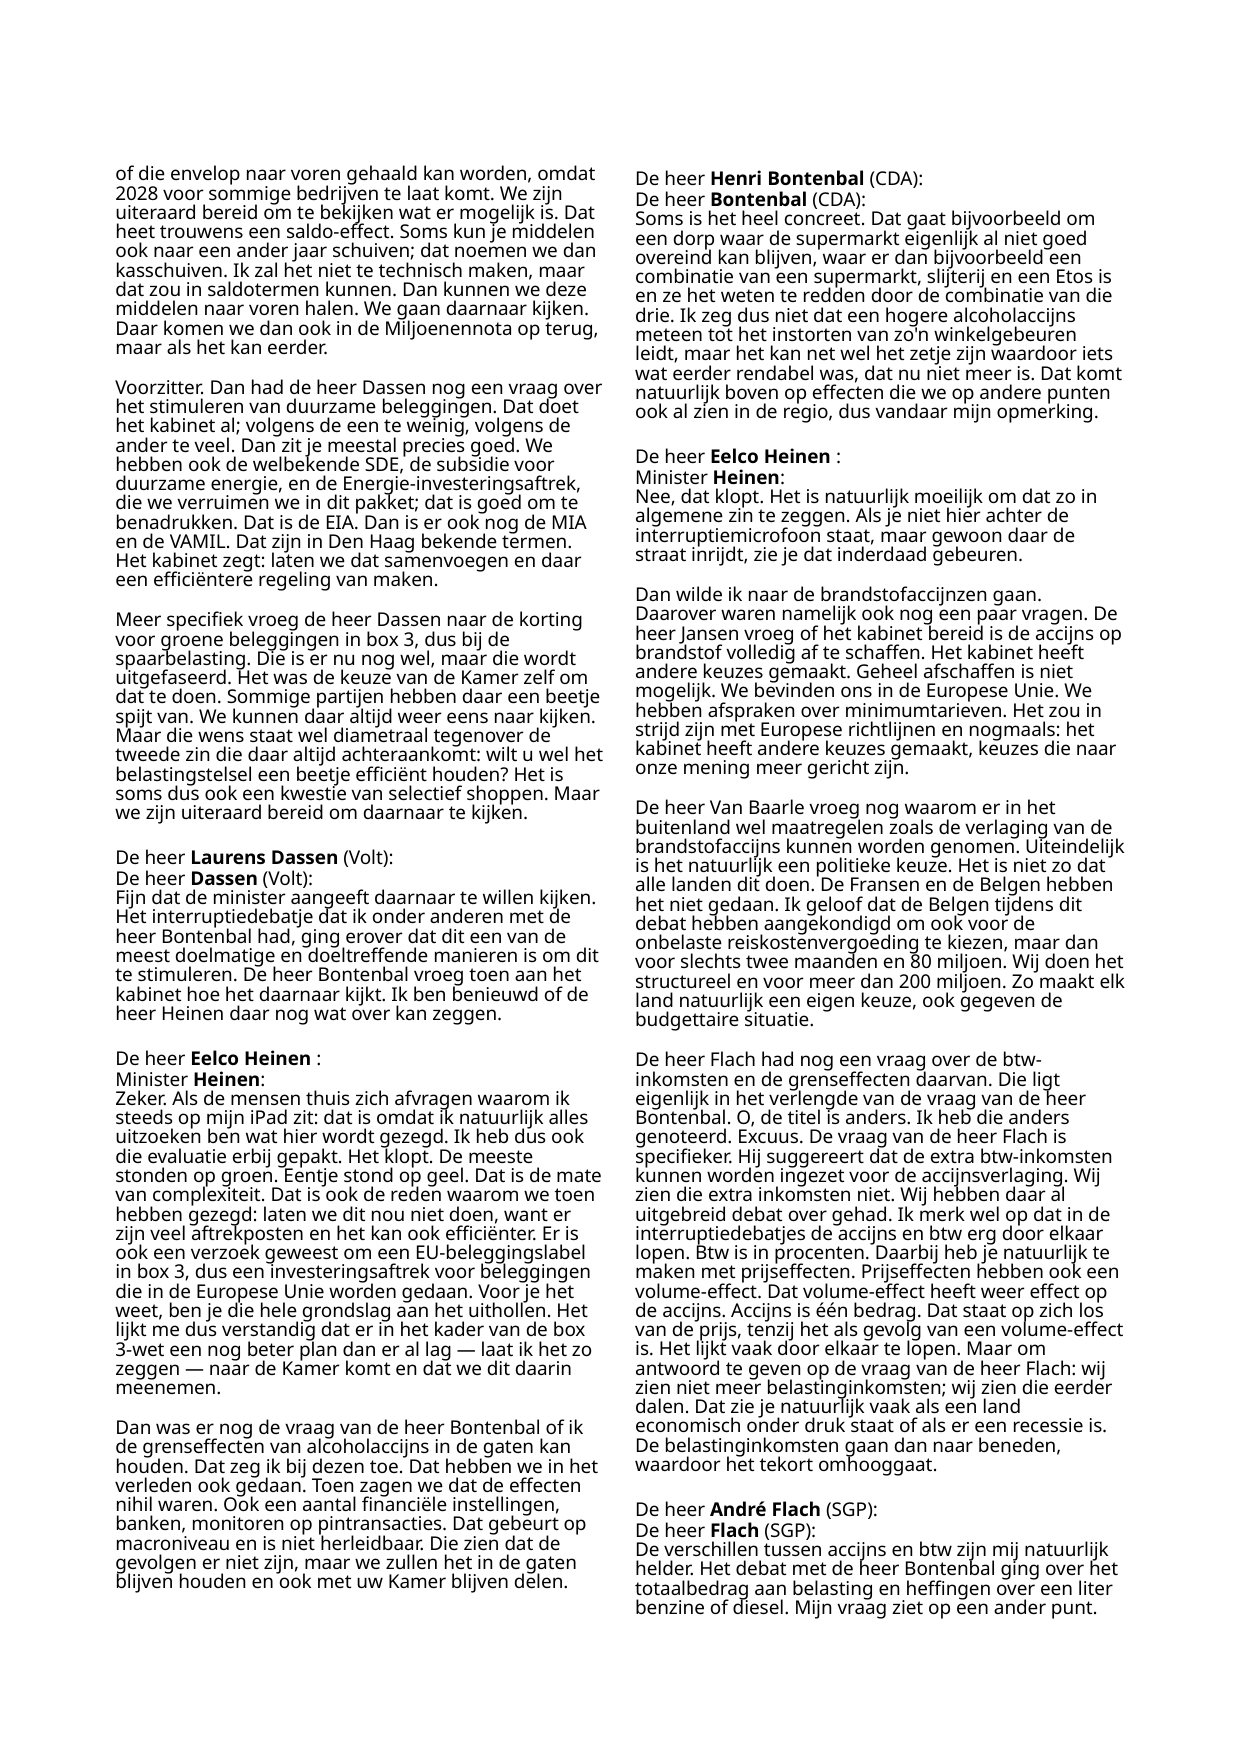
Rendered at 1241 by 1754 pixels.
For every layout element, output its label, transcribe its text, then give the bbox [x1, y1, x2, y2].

text De heer Henri Bontenbal (CDA): [635, 165, 1125, 191]
text Minister Heinen: [635, 469, 1125, 488]
text De heer André Flach (SGP): [635, 1496, 1125, 1522]
text Fijn dat de minister aangeeft daarnaar te willen kijken. Het interruptiedebatje dat ik onder anderen met de heer Bontenbal had, ging erover dat dit een van de meest doelmatige en doeltreffende manieren is om dit te stimuleren. De heer Bontenbal vroeg toen aan het kabinet hoe het daarnaar kijkt. Ik ben benieuwd of de heer Heinen daar nog wat over kan zeggen. [115, 889, 605, 1024]
text De heer Van Baarle vroeg nog waarom er in het buitenland wel maatregelen zoals de verlaging van de brandstofaccijns kunnen worden genomen. Uiteindelijk is het natuurlijk een politieke keuze. Het is niet zo dat alle landen dit doen. De Fransen en de Belgen hebben het niet gedaan. Ik geloof dat de Belgen tijdens dit debat hebben aangekondigd om ook voor de onbelaste reiskostenvergoeding te kiezen, maar dan voor slechts twee maanden en 80 miljoen. Wij doen het structureel en voor meer dan 200 miljoen. Zo maakt elk land natuurlijk een eigen keuze, ook gegeven de budgettaire situatie. [635, 799, 1125, 1031]
text Soms is het heel concreet. Dat gaat bijvoorbeeld om een dorp waar de supermarkt eigenlijk al niet goed overeind kan blijven, waar er dan bijvoorbeeld een combinatie van een supermarkt, slijterij en een Etos is en ze het weten te redden door de combinatie van die drie. Ik zeg dus niet dat een hogere alcoholaccijns meteen tot het instorten van zo'n winkelgebeuren leidt, maar het kan net wel het zetje zijn waardoor iets wat eerder rendabel was, dat nu niet meer is. Dat komt natuurlijk boven op effecten die we op andere punten ook al zien in de regio, dus vandaar mijn opmerking. [635, 210, 1125, 422]
text De heer Bontenbal (CDA): [635, 191, 1125, 210]
text De heer Eelco Heinen : [115, 1045, 605, 1071]
text Meer specifiek vroeg de heer Dassen naar de korting voor groene beleggingen in box 3, dus bij de spaarbelasting. Die is er nu nog wel, maar die wordt uitgefaseerd. Het was de keuze van de Kamer zelf om dat te doen. Sommige partijen hebben daar een beetje spijt van. We kunnen daar altijd weer eens naar kijken. Maar die wens staat wel diametraal tegenover de tweede zin die daar altijd achteraankomt: wilt u wel het belastingstelsel een beetje efficiënt houden? Het is soms dus ook een kwestie van selectief shoppen. Maar we zijn uiteraard bereid om daarnaar te kijken. [115, 611, 605, 823]
text De heer Flach (SGP): [635, 1522, 1125, 1541]
text De heer Eelco Heinen : [635, 443, 1125, 469]
text Dan was er nog de vraag van de heer Bontenbal of ik de grenseffecten van alcoholaccijns in de gaten kan houden. Dat zeg ik bij dezen toe. Dat hebben we in het verleden ook gedaan. Toen zagen we dat de effecten nihil waren. Ook een aantal financiële instellingen, banken, monitoren op pintransacties. Dat gebeurt op macroniveau en is niet herleidbaar. Die zien dat de gevolgen er niet zijn, maar we zullen het in de gaten blijven houden en ook met uw Kamer blijven delen. [115, 1419, 605, 1592]
text Zeker. Als de mensen thuis zich afvragen waarom ik steeds op mijn iPad zit: dat is omdat ik natuurlijk alles uitzoeken ben wat hier wordt gezegd. Ik heb dus ook die evaluatie erbij gepakt. Het klopt. De meeste stonden op groen. Eentje stond op geel. Dat is de mate van complexiteit. Dat is ook de reden waarom we toen hebben gezegd: laten we dit nou niet doen, want er zijn veel aftrekposten en het kan ook efficiënter. Er is ook een verzoek geweest om een EU-beleggingslabel in box 3, dus een investeringsaftrek voor beleggingen die in de Europese Unie worden gedaan. Voor je het weet, ben je die hele grondslag aan het uithollen. Het lijkt me dus verstandig dat er in het kader van de box 3-wet een nog beter plan dan er al lag — laat ik het zo zeggen — naar de Kamer komt en dat we dit daarin meenemen. [115, 1090, 605, 1398]
text De verschillen tussen accijns en btw zijn mij natuurlijk helder. Het debat met de heer Bontenbal ging over het totaalbedrag aan belasting en heffingen over een liter benzine of diesel. Mijn vraag ziet op een ander punt. [635, 1541, 1125, 1618]
text of die envelop naar voren gehaald kan worden, omdat 2028 voor sommige bedrijven te laat komt. We zijn uiteraard bereid om te bekijken wat er mogelijk is. Dat heet trouwens een saldo-effect. Soms kun je middelen ook naar een ander jaar schuiven; dat noemen we dan kasschuiven. Ik zal het niet te technisch maken, maar dat zou in saldotermen kunnen. Dan kunnen we deze middelen naar voren halen. We gaan daarnaar kijken. Daar komen we dan ook in de Miljoenennota op terug, maar als het kan eerder. [115, 165, 605, 358]
text Nee, dat klopt. Het is natuurlijk moeilijk om dat zo in algemene zin te zeggen. Als je niet hier achter de interruptiemicrofoon staat, maar gewoon daar de straat inrijdt, zie je dat inderdaad gebeuren. [635, 488, 1125, 565]
text De heer Dassen (Volt): [115, 870, 605, 889]
text Voorzitter. Dan had de heer Dassen nog een vraag over het stimuleren van duurzame beleggingen. Dat doet het kabinet al; volgens de een te weinig, volgens de ander te veel. Dan zit je meestal precies goed. We hebben ook de welbekende SDE, de subsidie voor duurzame energie, en de Energie-investeringsaftrek, die we verruimen we in dit pakket; dat is goed om te benadrukken. Dat is de EIA. Dan is er ook nog de MIA en de VAMIL. Dat zijn in Den Haag bekende termen. Het kabinet zegt: laten we dat samenvoegen en daar een efficiëntere regeling van maken. [115, 379, 605, 591]
text Dan wilde ik naar de brandstofaccijnzen gaan. Daarover waren namelijk ook nog een paar vragen. De heer Jansen vroeg of het kabinet bereid is de accijns op brandstof volledig af te schaffen. Het kabinet heeft andere keuzes gemaakt. Geheel afschaffen is niet mogelijk. We bevinden ons in de Europese Unie. We hebben afspraken over minimumtarieven. Het zou in strijd zijn met Europese richtlijnen en nogmaals: het kabinet heeft andere keuzes gemaakt, keuzes die naar onze mening meer gericht zijn. [635, 586, 1125, 779]
text Minister Heinen: [115, 1071, 605, 1090]
text De heer Laurens Dassen (Volt): [115, 844, 605, 870]
text De heer Flach had nog een vraag over de btw-inkomsten en de grenseffecten daarvan. Die ligt eigenlijk in het verlengde van de vraag van de heer Bontenbal. O, de titel is anders. Ik heb die anders genoteerd. Excuus. De vraag van de heer Flach is specifieker. Hij suggereert dat de extra btw-inkomsten kunnen worden ingezet voor de accijnsverlaging. Wij zien die extra inkomsten niet. Wij hebben daar al uitgebreid debat over gehad. Ik merk wel op dat in de interruptiedebatjes de accijns en btw erg door elkaar lopen. Btw is in procenten. Daarbij heb je natuurlijk te maken met prijseffecten. Prijseffecten hebben ook een volume-effect. Dat volume-effect heeft weer effect op de accijns. Accijns is één bedrag. Dat staat op zich los van de prijs, tenzij het als gevolg van een volume-effect is. Het lijkt vaak door elkaar te lopen. Maar om antwoord te geven op de vraag van de heer Flach: wij zien niet meer belastinginkomsten; wij zien die eerder dalen. Dat zie je natuurlijk vaak als een land economisch onder druk staat of als er een recessie is. De belastinginkomsten gaan dan naar beneden, waardoor het tekort omhooggaat. [635, 1051, 1125, 1475]
